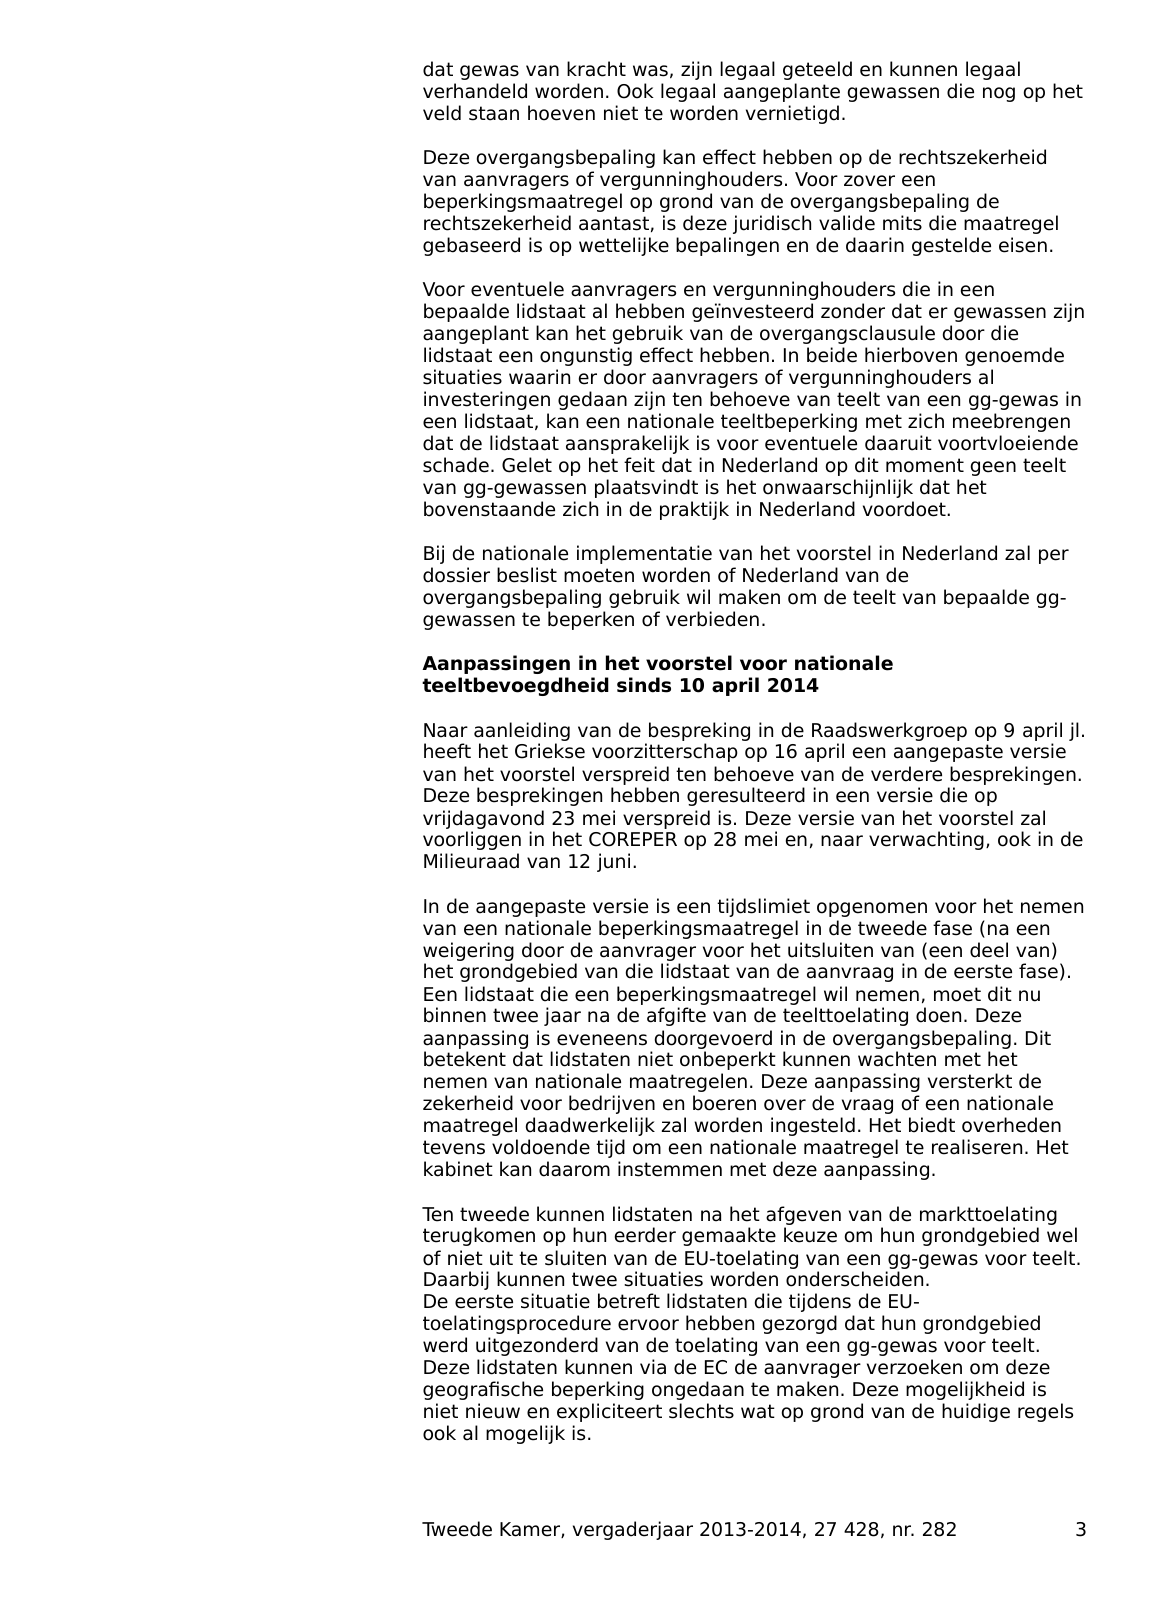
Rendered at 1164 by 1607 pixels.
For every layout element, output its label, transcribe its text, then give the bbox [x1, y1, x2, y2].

text Deze overgangsbepaling kan effect hebben op de rechtszekerheid van aanvragers of vergunninghouders. Voor zover een beperkingsmaatregel op grond van de overgangsbepaling de rechtszekerheid aantast, is deze juridisch valide mits die maatregel gebaseerd is op wettelijke bepalingen en de daarin gestelde eisen. [422, 147, 1087, 257]
subtitle Aanpassingen in het voorstel voor nationale teeltbevoegdheid sinds 10 april 2014 [422, 653, 1087, 697]
text dat gewas van kracht was, zijn legaal geteeld en kunnen legaal verhandeld worden. Ook legaal aangeplante gewassen die nog op het veld staan hoeven niet te worden vernietigd. [422, 59, 1087, 125]
text Naar aanleiding van de bespreking in de Raadswerkgroep op 9 april jl. heeft het Griekse voorzitterschap op 16 april een aangepaste versie van het voorstel verspreid ten behoeve van de verdere besprekingen. Deze besprekingen hebben geresulteerd in een versie die op vrijdagavond 23 mei verspreid is. Deze versie van het voorstel zal voorliggen in het COREPER op 28 mei en, naar verwachting, ook in de Milieuraad van 12 juni. [422, 719, 1087, 873]
text De eerste situatie betreft lidstaten die tijdens de EU-toelatingsprocedure ervoor hebben gezorgd dat hun grondgebied werd uitgezonderd van de toelating van een gg-gewas voor teelt. Deze lidstaten kunnen via de EC de aanvrager verzoeken om deze geografische beperking ongedaan te maken. Deze mogelijkheid is niet nieuw en expliciteert slechts wat op grond van de huidige regels ook al mogelijk is. [422, 1291, 1087, 1445]
text Voor eventuele aanvragers en vergunninghouders die in een bepaalde lidstaat al hebben geïnvesteerd zonder dat er gewassen zijn aangeplant kan het gebruik van de overgangsclausule door die lidstaat een ongunstig effect hebben. In beide hierboven genoemde situaties waarin er door aanvragers of vergunninghouders al investeringen gedaan zijn ten behoeve van teelt van een gg-gewas in een lidstaat, kan een nationale teeltbeperking met zich meebrengen dat de lidstaat aansprakelijk is voor eventuele daaruit voortvloeiende schade. Gelet op het feit dat in Nederland op dit moment geen teelt van gg-gewassen plaatsvindt is het onwaarschijnlijk dat het bovenstaande zich in de praktijk in Nederland voordoet. [422, 279, 1087, 521]
text In de aangepaste versie is een tijdslimiet opgenomen voor het nemen van een nationale beperkingsmaatregel in de tweede fase (na een weigering door de aanvrager voor het uitsluiten van (een deel van) het grondgebied van die lidstaat van de aanvraag in de eerste fase). Een lidstaat die een beperkingsmaatregel wil nemen, moet dit nu binnen twee jaar na de afgifte van de teelttoelating doen. Deze aanpassing is eveneens doorgevoerd in de overgangsbepaling. Dit betekent dat lidstaten niet onbeperkt kunnen wachten met het nemen van nationale maatregelen. Deze aanpassing versterkt de zekerheid voor bedrijven en boeren over de vraag of een nationale maatregel daadwerkelijk zal worden ingesteld. Het biedt overheden tevens voldoende tijd om een nationale maatregel te realiseren. Het kabinet kan daarom instemmen met deze aanpassing. [422, 896, 1087, 1181]
text Bij de nationale implementatie van het voorstel in Nederland zal per dossier beslist moeten worden of Nederland van de overgangsbepaling gebruik wil maken om de teelt van bepaalde gg-gewassen te beperken of verbieden. [422, 543, 1087, 631]
text Ten tweede kunnen lidstaten na het afgeven van de markttoelating terugkomen op hun eerder gemaakte keuze om hun grondgebied wel of niet uit te sluiten van de EU-toelating van een gg-gewas voor teelt. Daarbij kunnen twee situaties worden onderscheiden. [422, 1203, 1087, 1291]
